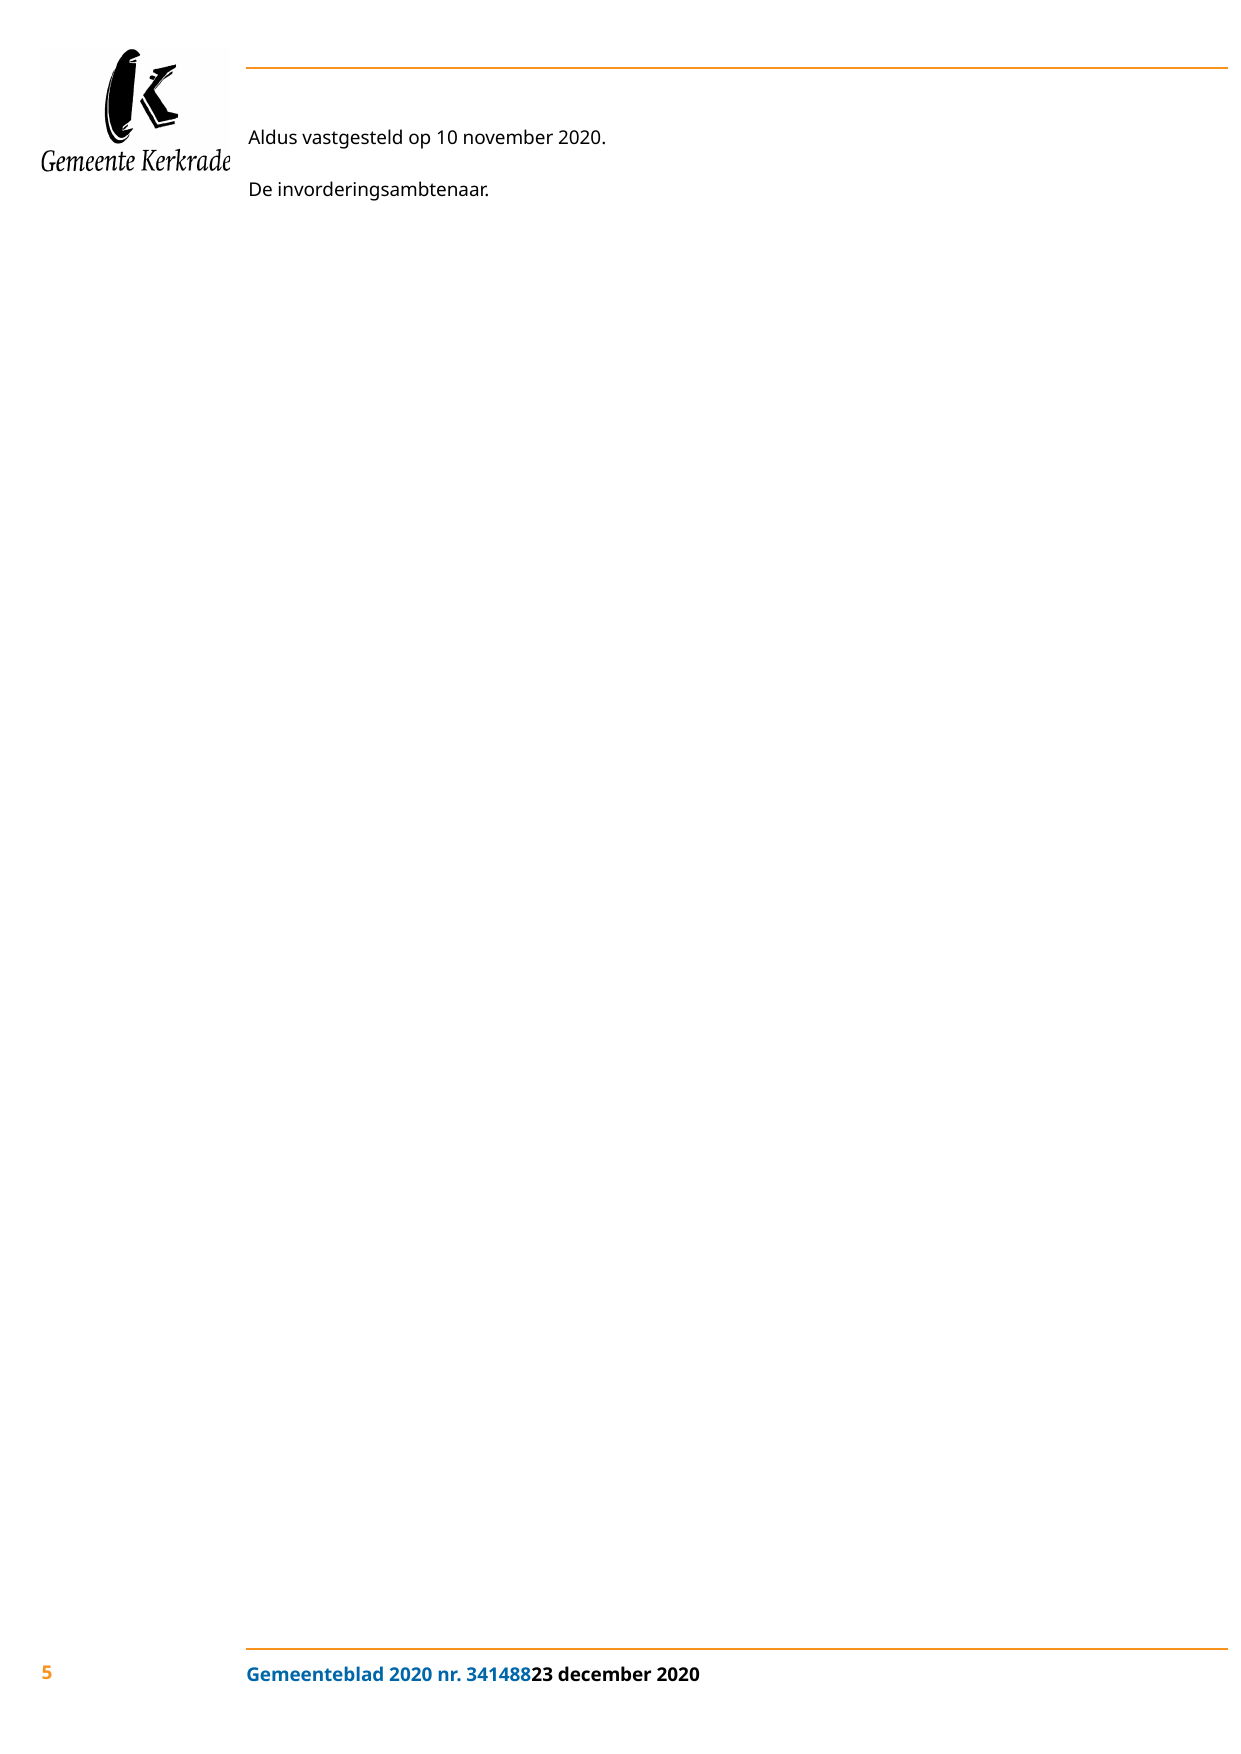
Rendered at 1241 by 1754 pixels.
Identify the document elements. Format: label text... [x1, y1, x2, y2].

text Aldus vastgesteld op 10 november 2020. [248, 124, 1152, 150]
picture [41, 47, 231, 172]
text De invorderingsambtenaar. [248, 176, 1152, 202]
